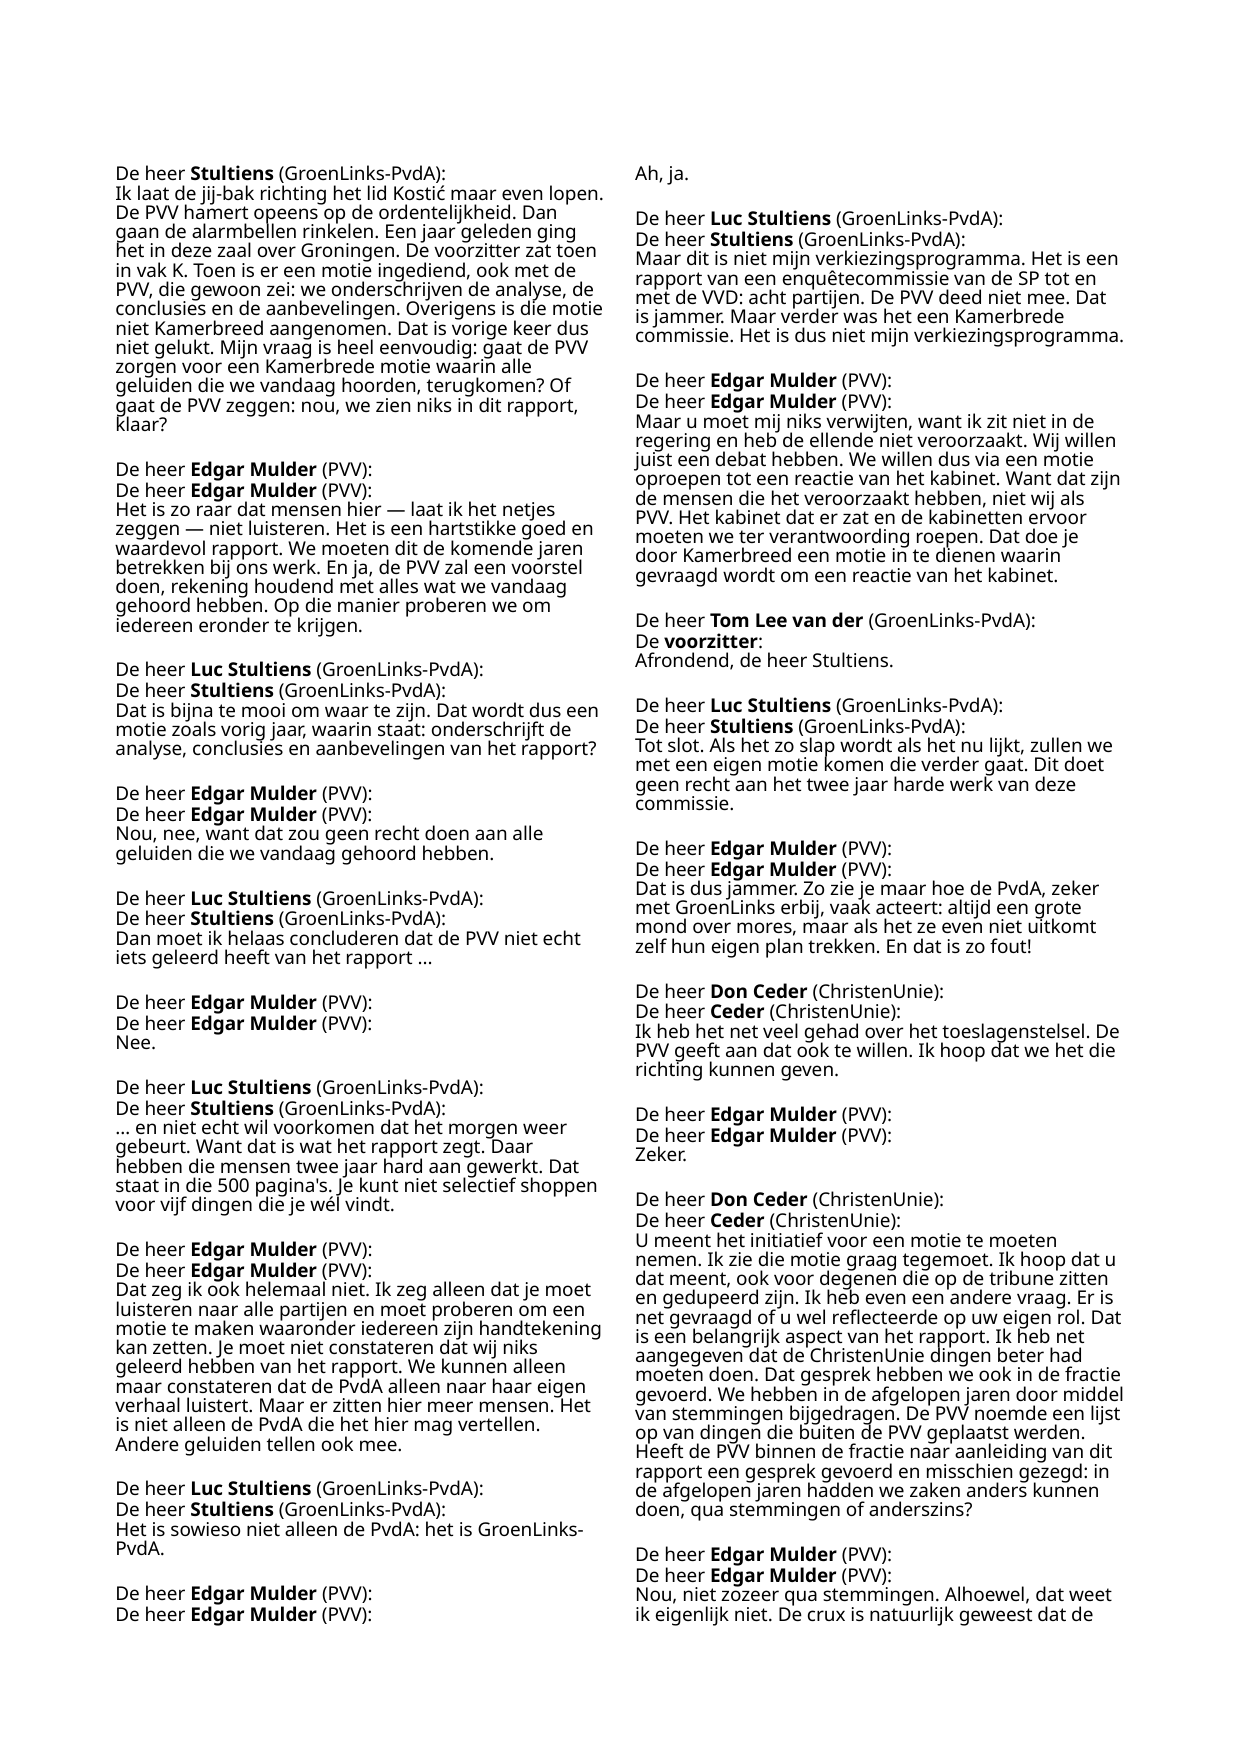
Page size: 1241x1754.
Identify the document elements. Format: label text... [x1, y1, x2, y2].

text Maar u moet mij niks verwijten, want ik zit niet in de regering en heb de ellende niet veroorzaakt. Wij willen juist een debat hebben. We willen dus via een motie oproepen tot een reactie van het kabinet. Want dat zijn de mensen die het veroorzaakt hebben, niet wij als PVV. Het kabinet dat er zat en de kabinetten ervoor moeten we ter verantwoording roepen. Dat doe je door Kamerbreed een motie in te dienen waarin gevraagd wordt om een reactie van het kabinet. [635, 413, 1125, 586]
text Afrondend, de heer Stultiens. [635, 652, 1125, 671]
text De heer Luc Stultiens (GroenLinks-PvdA): [115, 1074, 605, 1100]
text Ah, ja. [635, 165, 1125, 184]
text De heer Edgar Mulder (PVV): [115, 1236, 605, 1262]
text Dan moet ik helaas concluderen dat de PVV niet echt iets geleerd heeft van het rapport ... [115, 930, 605, 968]
text De voorzitter: [635, 633, 1125, 652]
text De heer Luc Stultiens (GroenLinks-PvdA): [115, 657, 605, 682]
text De heer Luc Stultiens (GroenLinks-PvdA): [635, 692, 1125, 718]
text De heer Luc Stultiens (GroenLinks-PvdA): [115, 885, 605, 910]
text Zeker. [635, 1146, 1125, 1166]
text De heer Edgar Mulder (PVV): [635, 835, 1125, 861]
text Maar dit is niet mijn verkiezingsprogramma. Het is een rapport van een enquêtecommissie van de SP tot en met de VVD: acht partijen. De PVV deed niet mee. Dat is jammer. Maar verder was het een Kamerbrede commissie. Het is dus niet mijn verkiezingsprogramma. [635, 250, 1125, 347]
text De heer Stultiens (GroenLinks-PvdA): [115, 165, 605, 184]
text De heer Edgar Mulder (PVV): [635, 393, 1125, 413]
text Nou, nee, want dat zou geen recht doen aan alle geluiden die we vandaag gehoord hebben. [115, 825, 605, 864]
text De heer Edgar Mulder (PVV): [115, 1580, 605, 1606]
text De heer Edgar Mulder (PVV): [115, 482, 605, 501]
text De heer Edgar Mulder (PVV): [635, 1567, 1125, 1586]
text De heer Edgar Mulder (PVV): [635, 861, 1125, 880]
text De heer Edgar Mulder (PVV): [115, 1606, 605, 1625]
text De heer Stultiens (GroenLinks-PvdA): [115, 910, 605, 930]
text De heer Stultiens (GroenLinks-PvdA): [635, 231, 1125, 250]
text Dat is dus jammer. Zo zie je maar hoe de PvdA, zeker met GroenLinks erbij, vaak acteert: altijd een grote mond over mores, maar als het ze even niet uitkomt zelf hun eigen plan trekken. En dat is zo fout! [635, 880, 1125, 957]
text De heer Luc Stultiens (GroenLinks-PvdA): [635, 205, 1125, 231]
text Nee. [115, 1034, 605, 1053]
text De heer Stultiens (GroenLinks-PvdA): [635, 718, 1125, 737]
text De heer Tom Lee van der (GroenLinks-PvdA): [635, 607, 1125, 633]
text De heer Stultiens (GroenLinks-PvdA): [115, 1100, 605, 1119]
text De heer Edgar Mulder (PVV): [115, 780, 605, 806]
text De heer Don Ceder (ChristenUnie): [635, 1187, 1125, 1212]
text Het is zo raar dat mensen hier — laat ik het netjes zeggen — niet luisteren. Het is een hartstikke goed en waardevol rapport. We moeten dit de komende jaren betrekken bij ons werk. En ja, de PVV zal een voorstel doen, rekening houdend met alles wat we vandaag gehoord hebben. Op die manier proberen we om iedereen eronder te krijgen. [115, 501, 605, 636]
text Dat is bijna te mooi om waar te zijn. Dat wordt dus een motie zoals vorig jaar, waarin staat: onderschrijft de analyse, conclusies en aanbevelingen van het rapport? [115, 702, 605, 759]
text De heer Ceder (ChristenUnie): [635, 1003, 1125, 1023]
text De heer Don Ceder (ChristenUnie): [635, 978, 1125, 1003]
text … en niet echt wil voorkomen dat het morgen weer gebeurt. Want dat is wat het rapport zegt. Daar hebben die mensen twee jaar hard aan gewerkt. Dat staat in die 500 pagina's. Je kunt niet selectief shoppen voor vijf dingen die je wél vindt. [115, 1119, 605, 1216]
text De heer Edgar Mulder (PVV): [115, 806, 605, 825]
text Dat zeg ik ook helemaal niet. Ik zeg alleen dat je moet luisteren naar alle partijen en moet proberen om een motie te maken waaronder iedereen zijn handtekening kan zetten. Je moet niet constateren dat wij niks geleerd hebben van het rapport. We kunnen alleen maar constateren dat de PvdA alleen naar haar eigen verhaal luistert. Maar er zitten hier meer mensen. Het is niet alleen de PvdA die het hier mag vertellen. Andere geluiden tellen ook mee. [115, 1281, 605, 1455]
text Ik laat de jij-bak richting het lid Kostić maar even lopen. De PVV hamert opeens op de ordentelijkheid. Dan gaan de alarmbellen rinkelen. Een jaar geleden ging het in deze zaal over Groningen. De voorzitter zat toen in vak K. Toen is er een motie ingediend, ook met de PVV, die gewoon zei: we onderschrijven de analyse, de conclusies en de aanbevelingen. Overigens is die motie niet Kamerbreed aangenomen. Dat is vorige keer dus niet gelukt. Mijn vraag is heel eenvoudig: gaat de PVV zorgen voor een Kamerbrede motie waarin alle geluiden die we vandaag hoorden, terugkomen? Of gaat de PVV zeggen: nou, we zien niks in dit rapport, klaar? [115, 184, 605, 435]
text De heer Luc Stultiens (GroenLinks-PvdA): [115, 1476, 605, 1501]
text De heer Edgar Mulder (PVV): [635, 1127, 1125, 1146]
text Ik heb het net veel gehad over het toeslagenstelsel. De PVV geeft aan dat ook te willen. Ik hoop dat we het die richting kunnen geven. [635, 1023, 1125, 1081]
text Nou, niet zozeer qua stemmingen. Alhoewel, dat weet ik eigenlijk niet. De crux is natuurlijk geweest dat de [635, 1586, 1125, 1625]
text De heer Edgar Mulder (PVV): [115, 456, 605, 482]
text De heer Edgar Mulder (PVV): [635, 368, 1125, 393]
text De heer Edgar Mulder (PVV): [115, 1262, 605, 1281]
text De heer Ceder (ChristenUnie): [635, 1212, 1125, 1232]
text De heer Stultiens (GroenLinks-PvdA): [115, 682, 605, 702]
text De heer Edgar Mulder (PVV): [635, 1541, 1125, 1567]
text Het is sowieso niet alleen de PvdA: het is GroenLinks-PvdA. [115, 1521, 605, 1559]
text De heer Stultiens (GroenLinks-PvdA): [115, 1501, 605, 1521]
text U meent het initiatief voor een motie te moeten nemen. Ik zie die motie graag tegemoet. Ik hoop dat u dat meent, ook voor degenen die op de tribune zitten en gedupeerd zijn. Ik heb even een andere vraag. Er is net gevraagd of u wel reflecteerde op uw eigen rol. Dat is een belangrijk aspect van het rapport. Ik heb net aangegeven dat de ChristenUnie dingen beter had moeten doen. Dat gesprek hebben we ook in de fractie gevoerd. We hebben in de afgelopen jaren door middel van stemmingen bijgedragen. De PVV noemde een lijst op van dingen die buiten de PVV geplaatst werden. Heeft de PVV binnen de fractie naar aanleiding van dit rapport een gesprek gevoerd en misschien gezegd: in de afgelopen jaren hadden we zaken anders kunnen doen, qua stemmingen of anderszins? [635, 1232, 1125, 1521]
text De heer Edgar Mulder (PVV): [635, 1101, 1125, 1127]
text De heer Edgar Mulder (PVV): [115, 989, 605, 1015]
text De heer Edgar Mulder (PVV): [115, 1015, 605, 1034]
text Tot slot. Als het zo slap wordt als het nu lijkt, zullen we met een eigen motie komen die verder gaat. Dit doet geen recht aan het twee jaar harde werk van deze commissie. [635, 737, 1125, 814]
